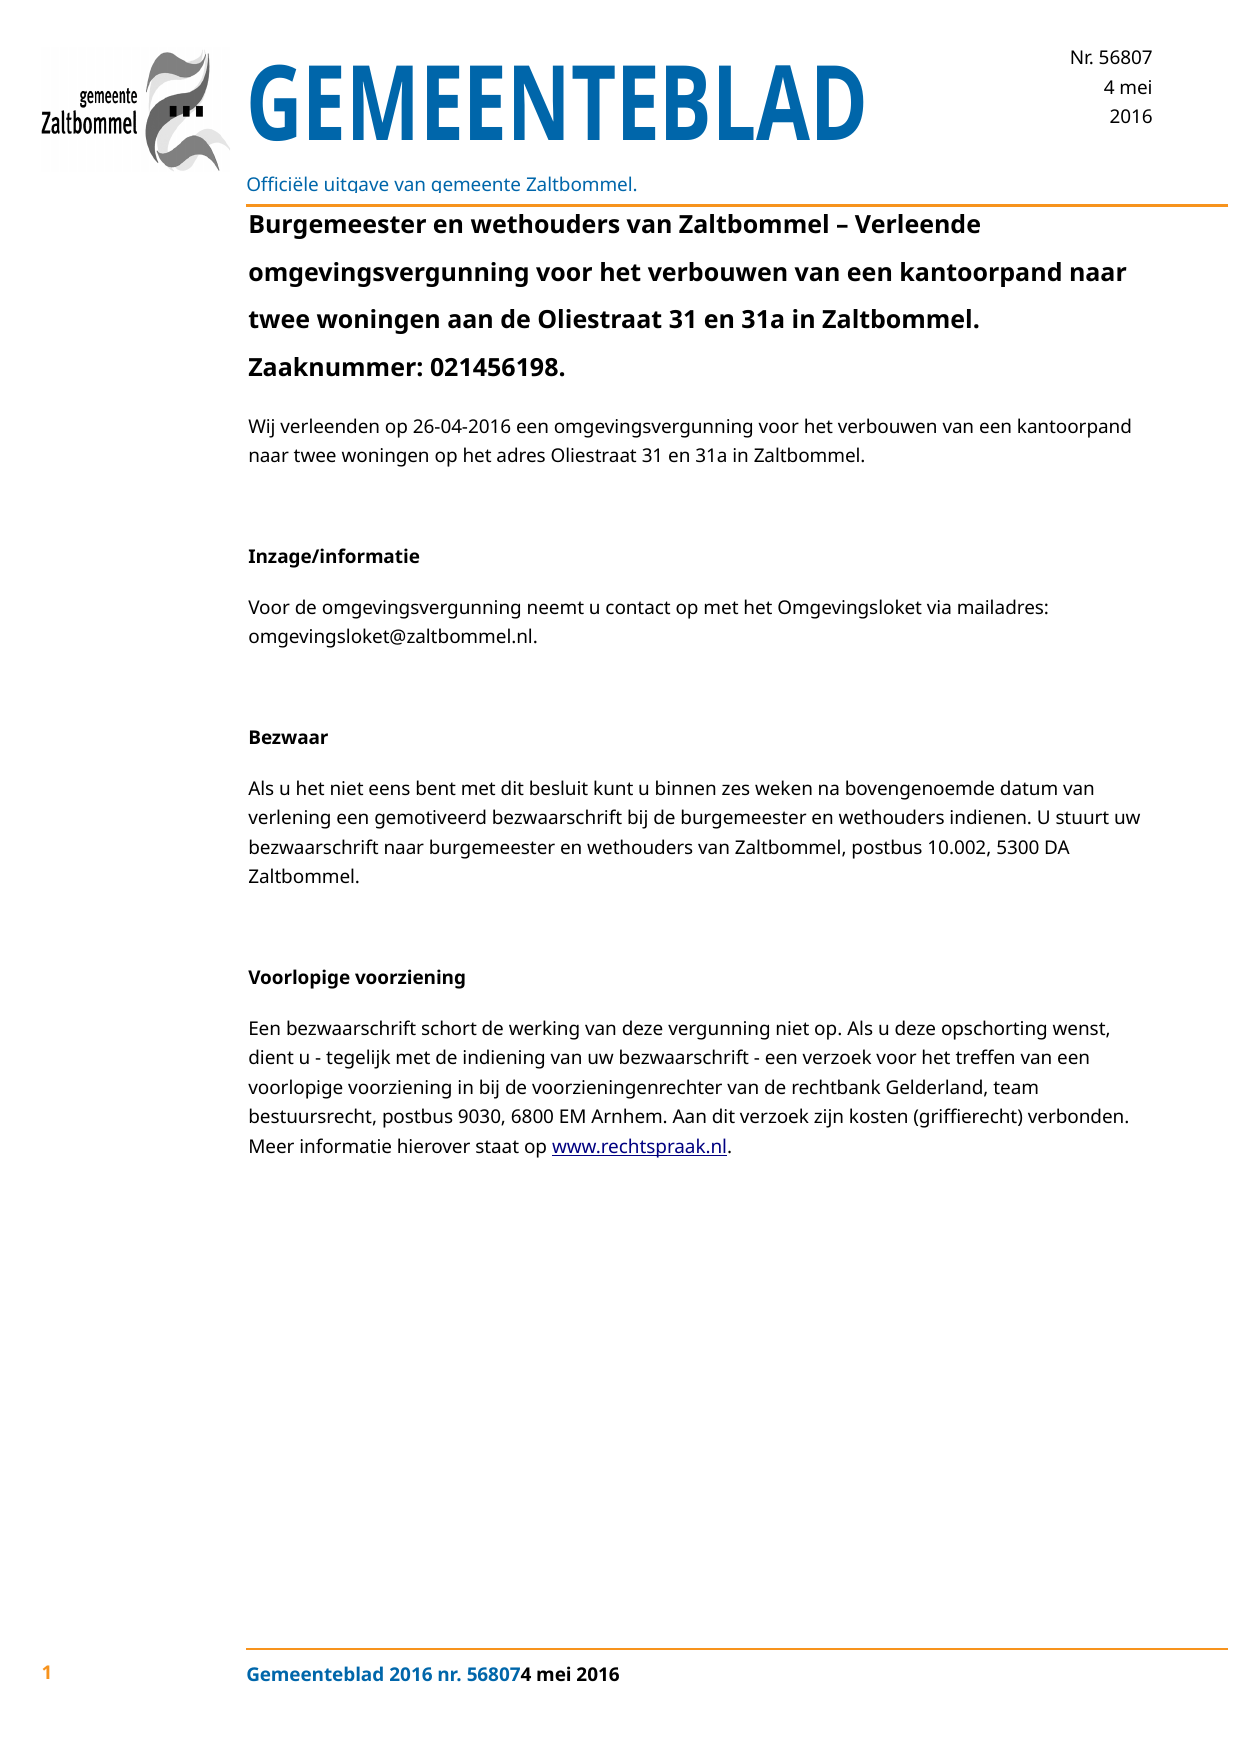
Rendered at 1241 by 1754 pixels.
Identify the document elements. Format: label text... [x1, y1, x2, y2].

text Burgemeester en wethouders van Zaltbommel – Verleende omgevingsvergunning voor het verbouwen van een kantoorpand naar twee woningen aan de Oliestraat 31 en 31a in Zaltbommel. Zaaknummer: 021456198. [248, 207, 1152, 384]
text Bezwaar [248, 724, 1152, 750]
text Voorlopige voorziening [248, 964, 1152, 990]
text Voor de omgevingsvergunning neemt u contact op met het Omgevingsloket via mailadres: omgevingsloket@zaltbommel.nl. [248, 594, 1152, 649]
text Een bezwaarschrift schort de werking van deze vergunning niet op. Als u deze opschorting wenst, dient u - tegelijk met de indiening van uw bezwaarschrift - een verzoek voor het treffen van een voorlopige voorziening in bij de voorzieningenrechter van de rechtbank Gelderland, team bestuursrecht, postbus 9030, 6800 EM Arnhem. Aan dit verzoek zijn kosten (griffierecht) verbonden. Meer informatie hierover staat op www.rechtspraak.nl. [248, 1015, 1152, 1159]
text Inzage/informatie [248, 543, 1152, 569]
picture [41, 47, 231, 172]
text Als u het niet eens bent met dit besluit kunt u binnen zes weken na bovengenoemde datum van verlening een gemotiveerd bezwaarschrift bij de burgemeester en wethouders indienen. U stuurt uw bezwaarschrift naar burgemeester en wethouders van Zaltbommel, postbus 10.002, 5300 DA Zaltbommel. [248, 775, 1152, 889]
text Wij verleenden op 26-04-2016 een omgevingsvergunning voor het verbouwen van een kantoorpand naar twee woningen op het adres Oliestraat 31 en 31a in Zaltbommel. [248, 413, 1152, 468]
